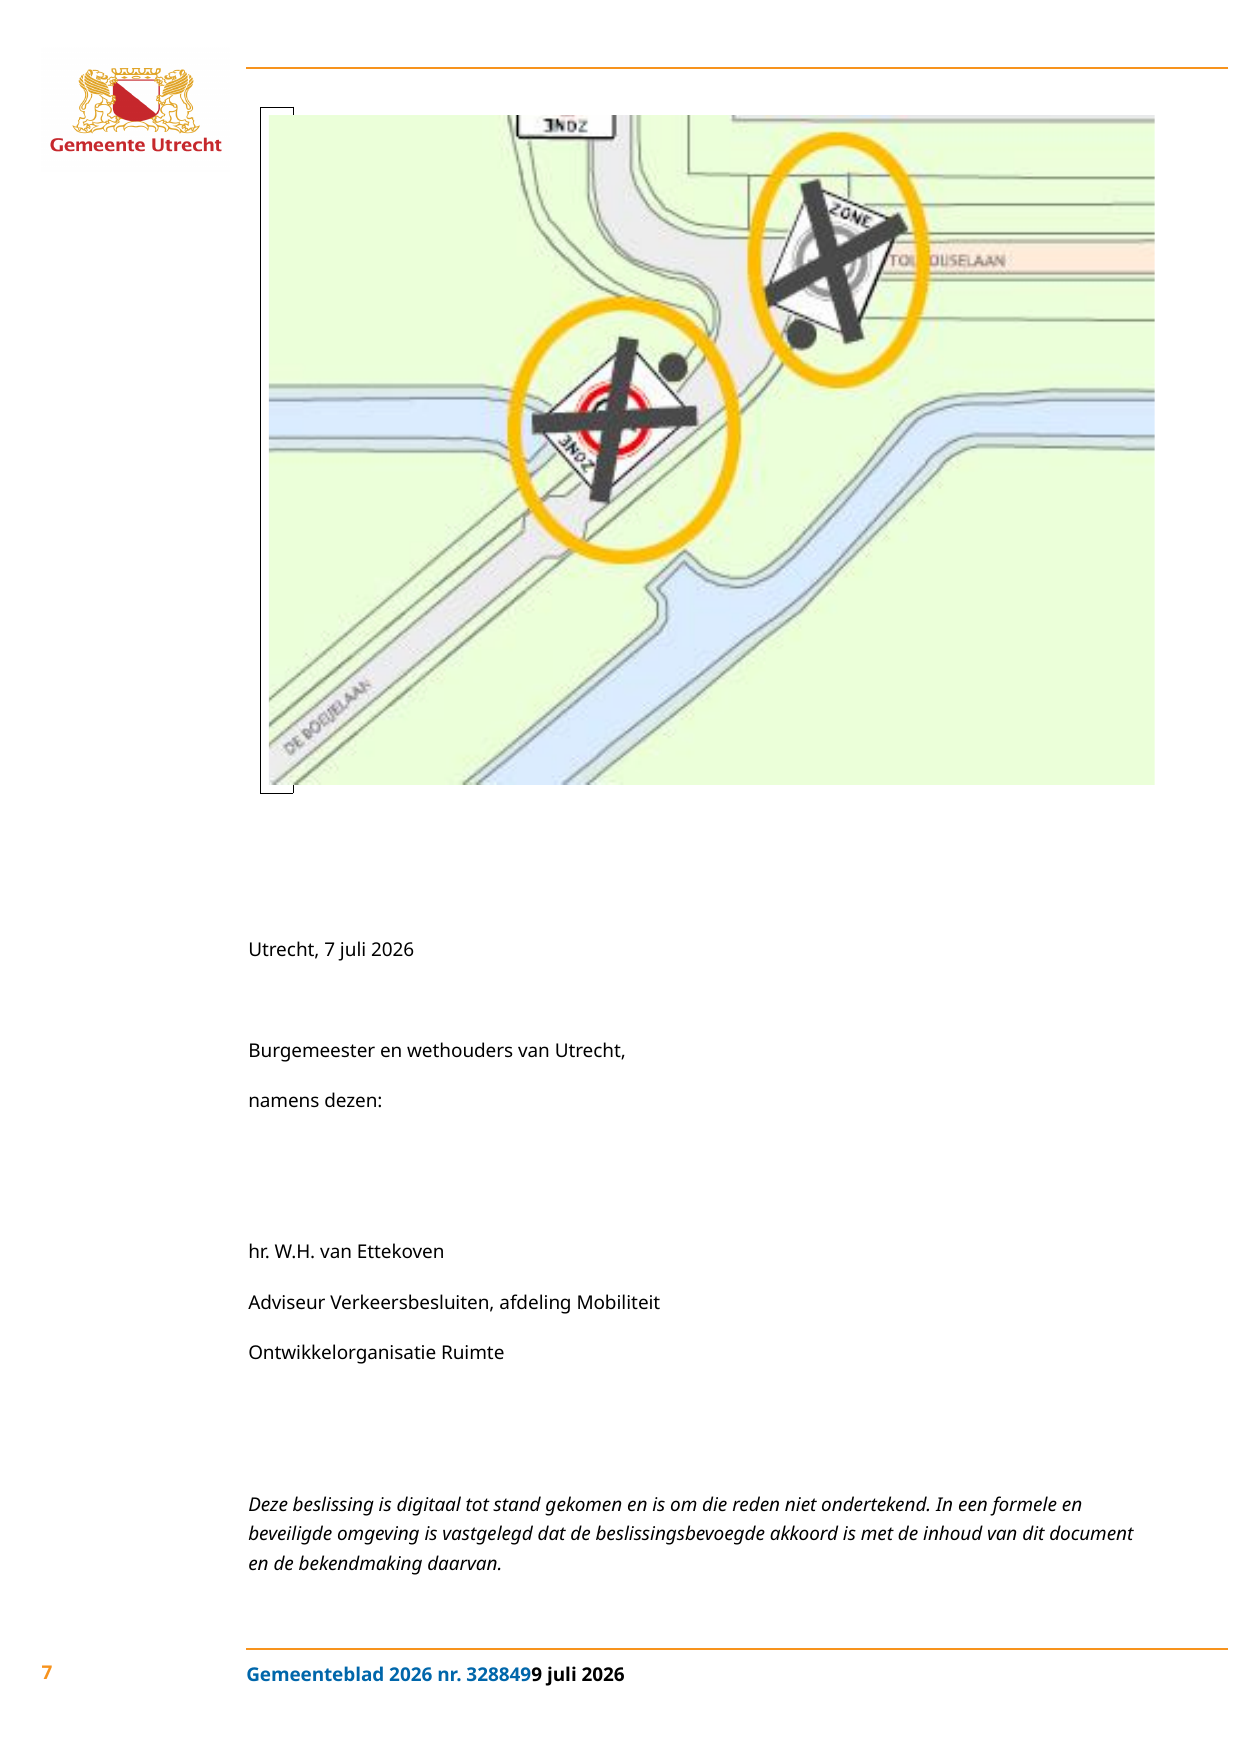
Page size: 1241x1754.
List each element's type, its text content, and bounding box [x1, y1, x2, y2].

text Adviseur Verkeersbesluiten, afdeling Mobiliteit [248, 1289, 1152, 1315]
text Deze beslissing is digitaal tot stand gekomen en is om die reden niet ondertekend. In een formele en beveiligde omgeving is vastgelegd dat de beslissingsbevoegde akkoord is met de inhoud van dit document en de bekendmaking daarvan. [248, 1491, 1152, 1576]
text Burgemeester en wethouders van Utrecht, [248, 1037, 1152, 1063]
text namens dezen: [248, 1087, 1152, 1113]
text hr. W.H. van Ettekoven [248, 1239, 1152, 1264]
picture [268, 115, 1155, 785]
text Ontwikkelorganisatie Ruimte [248, 1339, 1152, 1365]
picture [41, 47, 231, 172]
text Utrecht, 7 juli 2026 [248, 936, 1152, 962]
